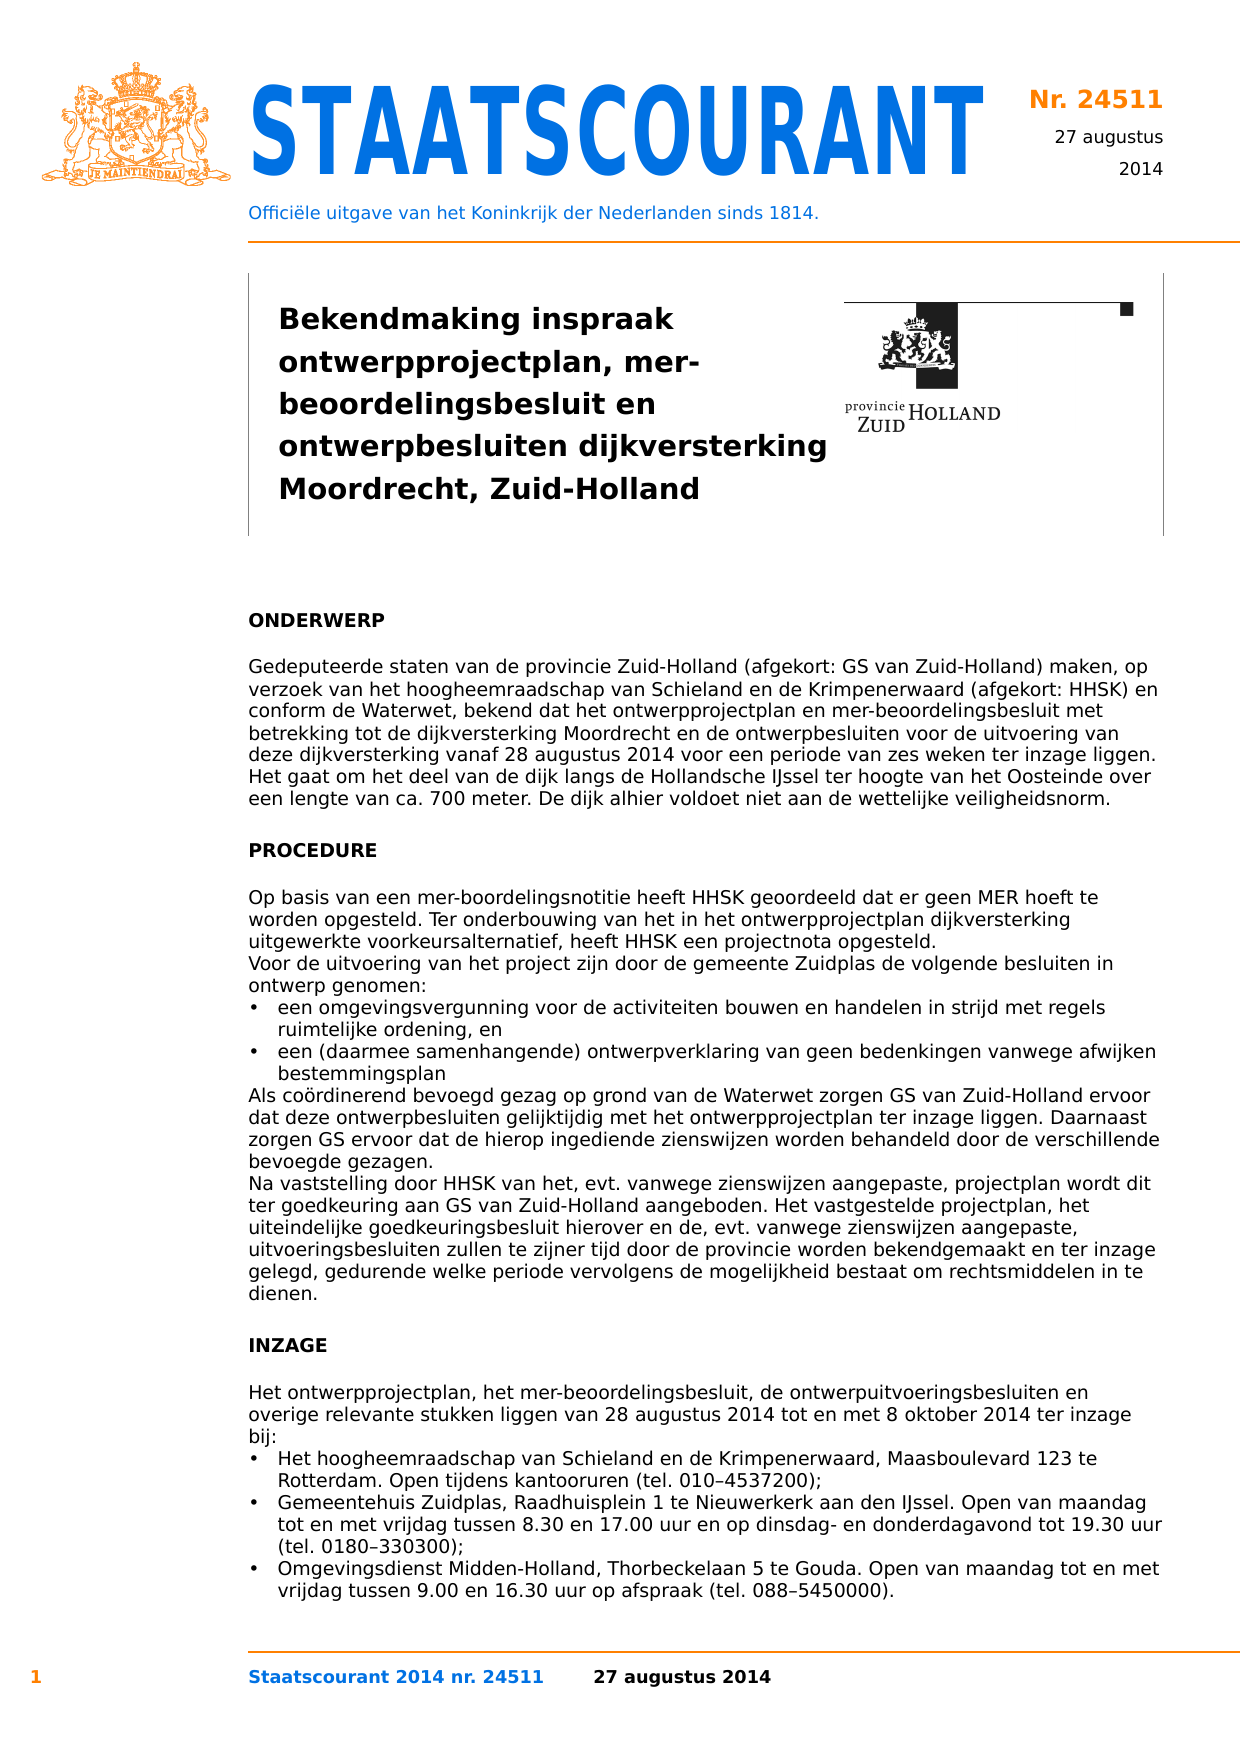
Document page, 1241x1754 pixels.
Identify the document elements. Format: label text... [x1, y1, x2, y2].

text • Omgevingsdienst Midden-Holland, Thorbeckelaan 5 te Gouda. Open van maandag tot en met vrijdag tussen 9.00 en 16.30 uur op afspraak (tel. 088–5450000). [248, 1558, 1163, 1602]
text • een (daarmee samenhangende) ontwerpverklaring van geen bedenkingen vanwege afwijken bestemmingsplan [248, 1041, 1163, 1085]
text Als coördinerend bevoegd gezag op grond van de Waterwet zorgen GS van Zuid-Holland ervoor dat deze ontwerpbesluiten gelijktijdig met het ontwerpprojectplan ter inzage liggen. Daarnaast zorgen GS ervoor dat de hierop ingediende zienswijzen worden behandeld door de verschillende bevoegde gezagen. [248, 1085, 1163, 1173]
text • een omgevingsvergunning voor de activiteiten bouwen en handelen in strijd met regels ruimtelijke ordening, en [248, 997, 1163, 1041]
subtitle INZAGE [248, 1335, 1163, 1357]
picture [41, 62, 231, 186]
table_header Nr. 24511 [998, 62, 1240, 121]
subtitle Bekendmaking inspraak ontwerpprojectplan, mer-beoordelingsbesluit en ontwerpbesluiten dijkversterking Moordrecht, Zuid-Holland [249, 273, 1163, 536]
text • Gemeentehuis Zuidplas, Raadhuisplein 1 te Nieuwerkerk aan den IJssel. Open van maandag tot en met vrijdag tussen 8.30 en 17.00 uur en op dinsdag- en donderdagavond tot 19.30 uur (tel. 0180–330300); [248, 1492, 1163, 1558]
table_cell Officiële uitgave van het Koninkrijk der Nederlanden sinds 1814. [248, 203, 1240, 241]
text Na vaststelling door HHSK van het, evt. vanwege zienswijzen aangepaste, projectplan wordt dit ter goedkeuring aan GS van Zuid-Holland aangeboden. Het vastgestelde projectplan, het uiteindelijke goedkeuringsbesluit hierover en de, evt. vanwege zienswijzen aangepaste, uitvoeringsbesluiten zullen te zijner tijd door de provincie worden bekendgemaakt en ter inzage gelegd, gedurende welke periode vervolgens de mogelijkheid bestaat om rechtsmiddelen in te dienen. [248, 1173, 1163, 1305]
table_cell 27 augustus [998, 121, 1240, 153]
table_header [25, 62, 248, 241]
table_cell 2014 [998, 153, 1240, 203]
subtitle PROCEDURE [248, 840, 1163, 862]
table_header STAATSCOURANT [248, 62, 998, 203]
text Het ontwerpprojectplan, het mer-beoordelingsbesluit, de ontwerpuitvoeringsbesluiten en overige relevante stukken liggen van 28 augustus 2014 tot en met 8 oktober 2014 ter inzage bij: [248, 1382, 1163, 1448]
text Op basis van een mer-boordelingsnotitie heeft HHSK geoordeeld dat er geen MER hoeft te worden opgesteld. Ter onderbouwing van het in het ontwerpprojectplan dijkversterking uitgewerkte voorkeursalternatief, heeft HHSK een projectnota opgesteld. [248, 887, 1163, 953]
picture [844, 302, 1134, 433]
text Voor de uitvoering van het project zijn door de gemeente Zuidplas de volgende besluiten in ontwerp genomen: [248, 953, 1163, 997]
subtitle ONDERWERP [248, 609, 1163, 631]
text • Het hoogheemraadschap van Schieland en de Krimpenerwaard, Maasboulevard 123 te Rotterdam. Open tijdens kantooruren (tel. 010–4537200); [248, 1448, 1163, 1492]
text Gedeputeerde staten van de provincie Zuid-Holland (afgekort: GS van Zuid-Holland) maken, op verzoek van het hoogheemraadschap van Schieland en de Krimpenerwaard (afgekort: HHSK) en conform de Waterwet, bekend dat het ontwerpprojectplan en mer-beoordelingsbesluit met betrekking tot de dijkversterking Moordrecht en de ontwerpbesluiten voor de uitvoering van deze dijkversterking vanaf 28 augustus 2014 voor een periode van zes weken ter inzage liggen. Het gaat om het deel van de dijk langs de Hollandsche IJssel ter hoogte van het Oosteinde over een lengte van ca. 700 meter. De dijk alhier voldoet niet aan de wettelijke veiligheidsnorm. [248, 656, 1163, 810]
